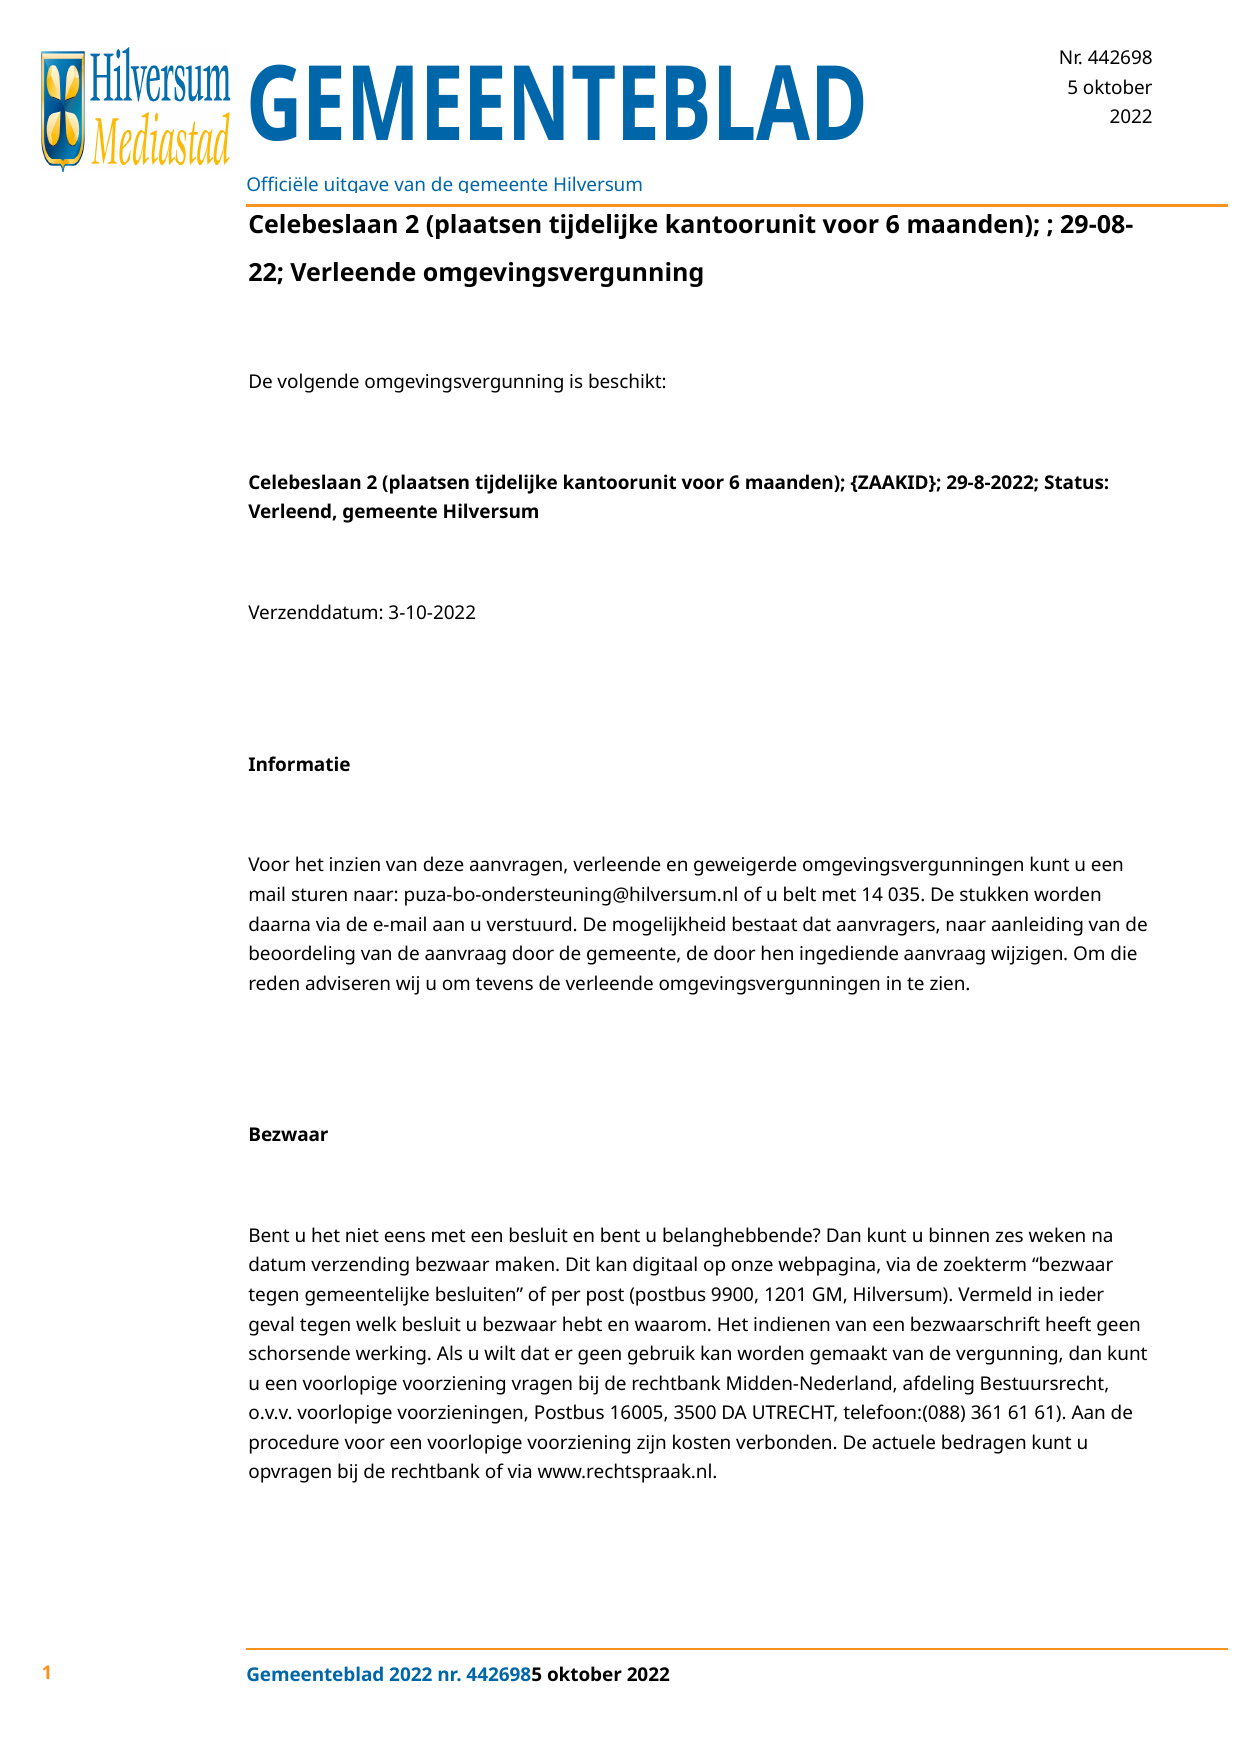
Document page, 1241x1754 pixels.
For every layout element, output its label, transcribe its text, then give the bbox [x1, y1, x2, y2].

text Bezwaar [248, 1121, 1152, 1147]
text Celebeslaan 2 (plaatsen tijdelijke kantoorunit voor 6 maanden); {ZAAKID}; 29-8-2022; Status: Verleend, gemeente Hilversum [248, 469, 1152, 524]
text Verzenddatum: 3-10-2022 [248, 599, 1152, 625]
text Voor het inzien van deze aanvragen, verleende en geweigerde omgevingsvergunningen kunt u een mail sturen naar: puza-bo-ondersteuning@hilversum.nl of u belt met 14 035. De stukken worden daarna via de e-mail aan u verstuurd. De mogelijkheid bestaat dat aanvragers, naar aanleiding van de beoordeling van de aanvraag door de gemeente, de door hen ingediende aanvraag wijzigen. Om die reden adviseren wij u om tevens de verleende omgevingsvergunningen in te zien. [248, 852, 1152, 996]
text Celebeslaan 2 (plaatsen tijdelijke kantoorunit voor 6 maanden); ; 29-08-22; Verleende omgevingsvergunning [248, 207, 1152, 288]
text Informatie [248, 751, 1152, 777]
text Bent u het niet eens met een besluit en bent u belanghebbende? Dan kunt u binnen zes weken na datum verzending bezwaar maken. Dit kan digitaal op onze webpagina, via de zoekterm “bezwaar tegen gemeentelijke besluiten” of per post (postbus 9900, 1201 GM, Hilversum). Vermeld in ieder geval tegen welk besluit u bezwaar hebt en waarom. Het indienen van een bezwaarschrift heeft geen schorsende werking. Als u wilt dat er geen gebruik kan worden gemaakt van de vergunning, dan kunt u een voorlopige voorziening vragen bij de rechtbank Midden-Nederland, afdeling Bestuursrecht, o.v.v. voorlopige voorzieningen, Postbus 16005, 3500 DA UTRECHT, telefoon:(088) 361 61 61). Aan de procedure voor een voorlopige voorziening zijn kosten verbonden. De actuele bedragen kunt u opvragen bij de rechtbank of via www.rechtspraak.nl. [248, 1222, 1152, 1484]
text De volgende omgevingsvergunning is beschikt: [248, 368, 1152, 394]
picture [41, 47, 231, 172]
